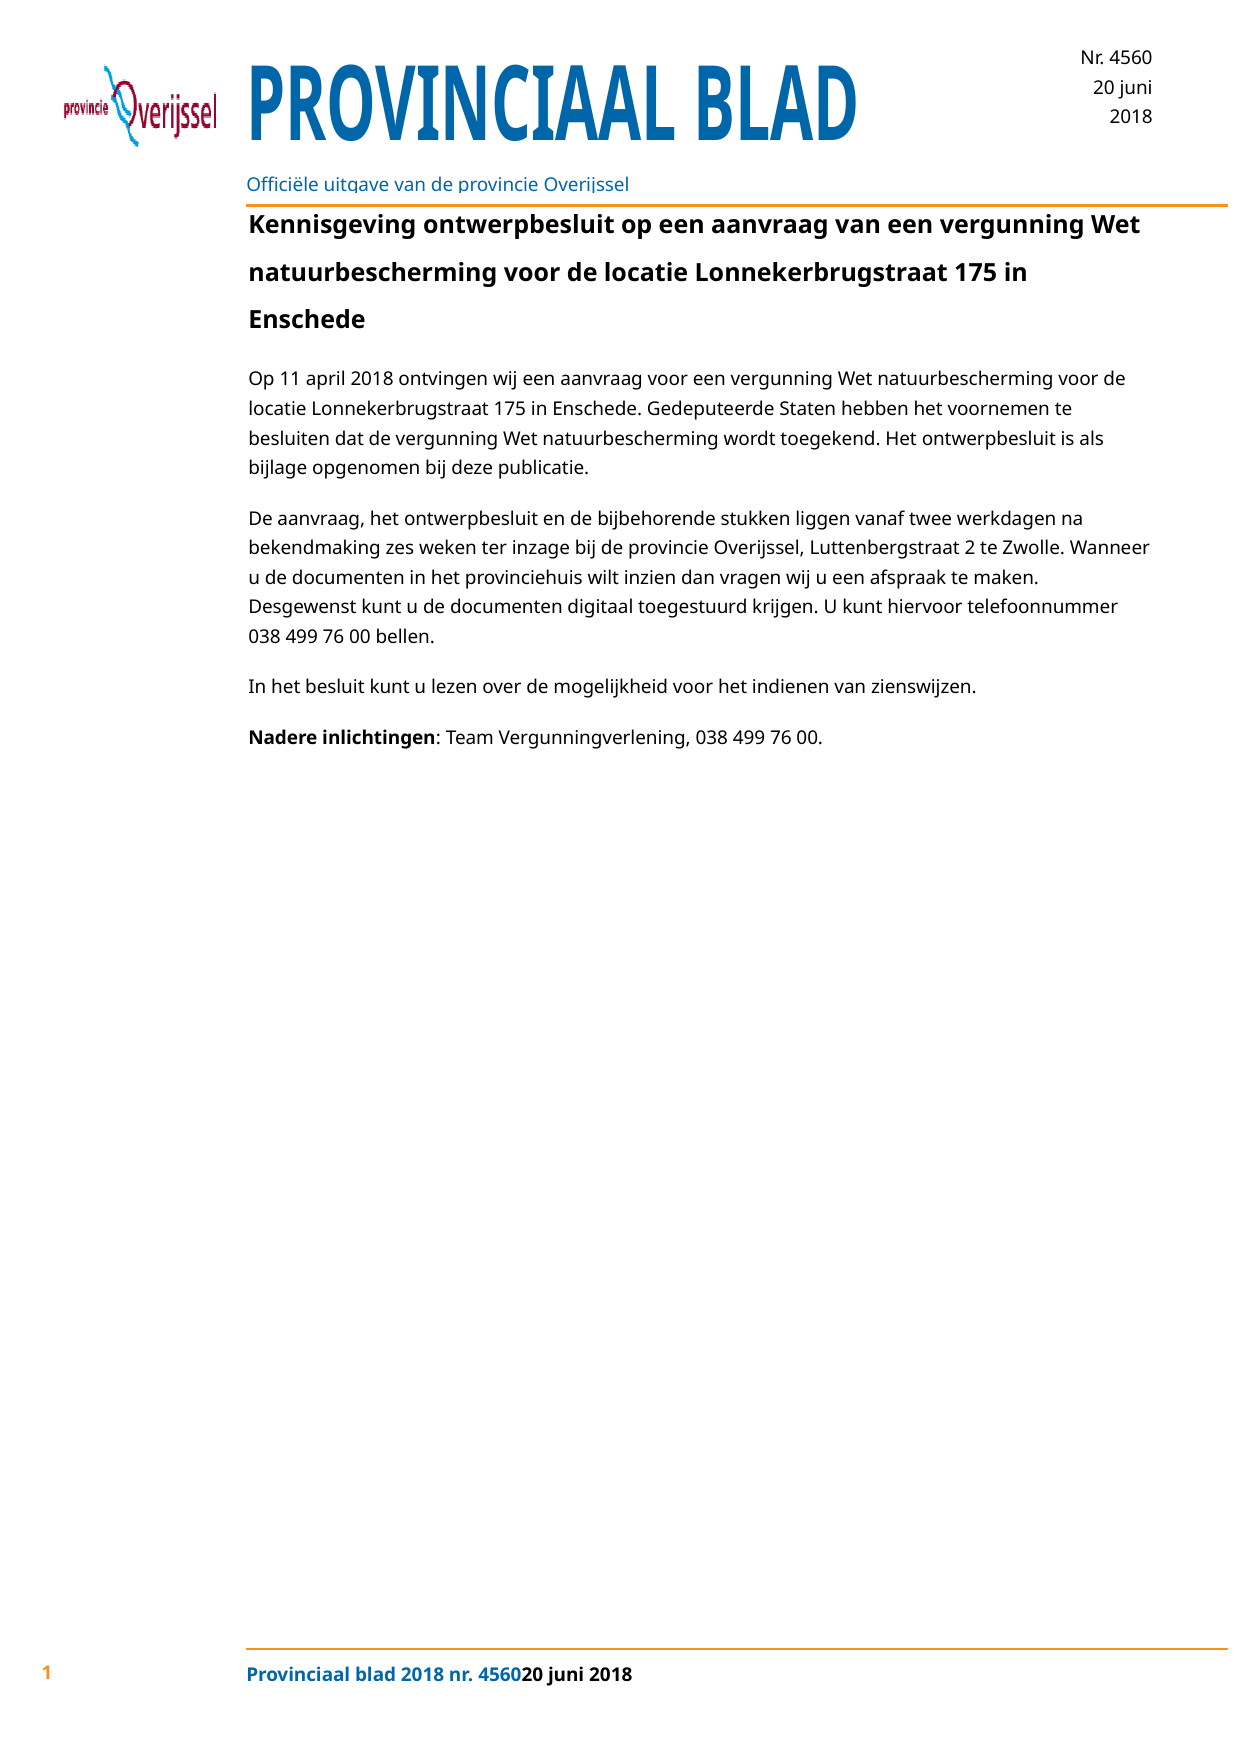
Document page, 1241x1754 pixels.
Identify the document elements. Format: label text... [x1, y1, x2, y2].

text In het besluit kunt u lezen over de mogelijkheid voor het indienen van zienswijzen. [248, 673, 1152, 699]
text Kennisgeving ontwerpbesluit op een aanvraag van een vergunning Wet natuurbescherming voor de locatie Lonnekerbrugstraat 175 in Enschede [248, 207, 1152, 336]
text De aanvraag, het ontwerpbesluit en de bijbehorende stukken liggen vanaf twee werkdagen na bekendmaking zes weken ter inzage bij de provincie Overijssel, Luttenbergstraat 2 te Zwolle. Wanneer u de documenten in het provinciehuis wilt inzien dan vragen wij u een afspraak te maken. Desgewenst kunt u de documenten digitaal toegestuurd krijgen. U kunt hiervoor telefoonnummer 038 499 76 00 bellen. [248, 505, 1152, 649]
text Nadere inlichtingen: Team Vergunningverlening, 038 499 76 00. [248, 724, 1152, 749]
picture [41, 47, 231, 172]
text Op 11 april 2018 ontvingen wij een aanvraag voor een vergunning Wet natuurbescherming voor de locatie Lonnekerbrugstraat 175 in Enschede. Gedeputeerde Staten hebben het voornemen te besluiten dat de vergunning Wet natuurbescherming wordt toegekend. Het ontwerpbesluit is als bijlage opgenomen bij deze publicatie. [248, 366, 1152, 480]
